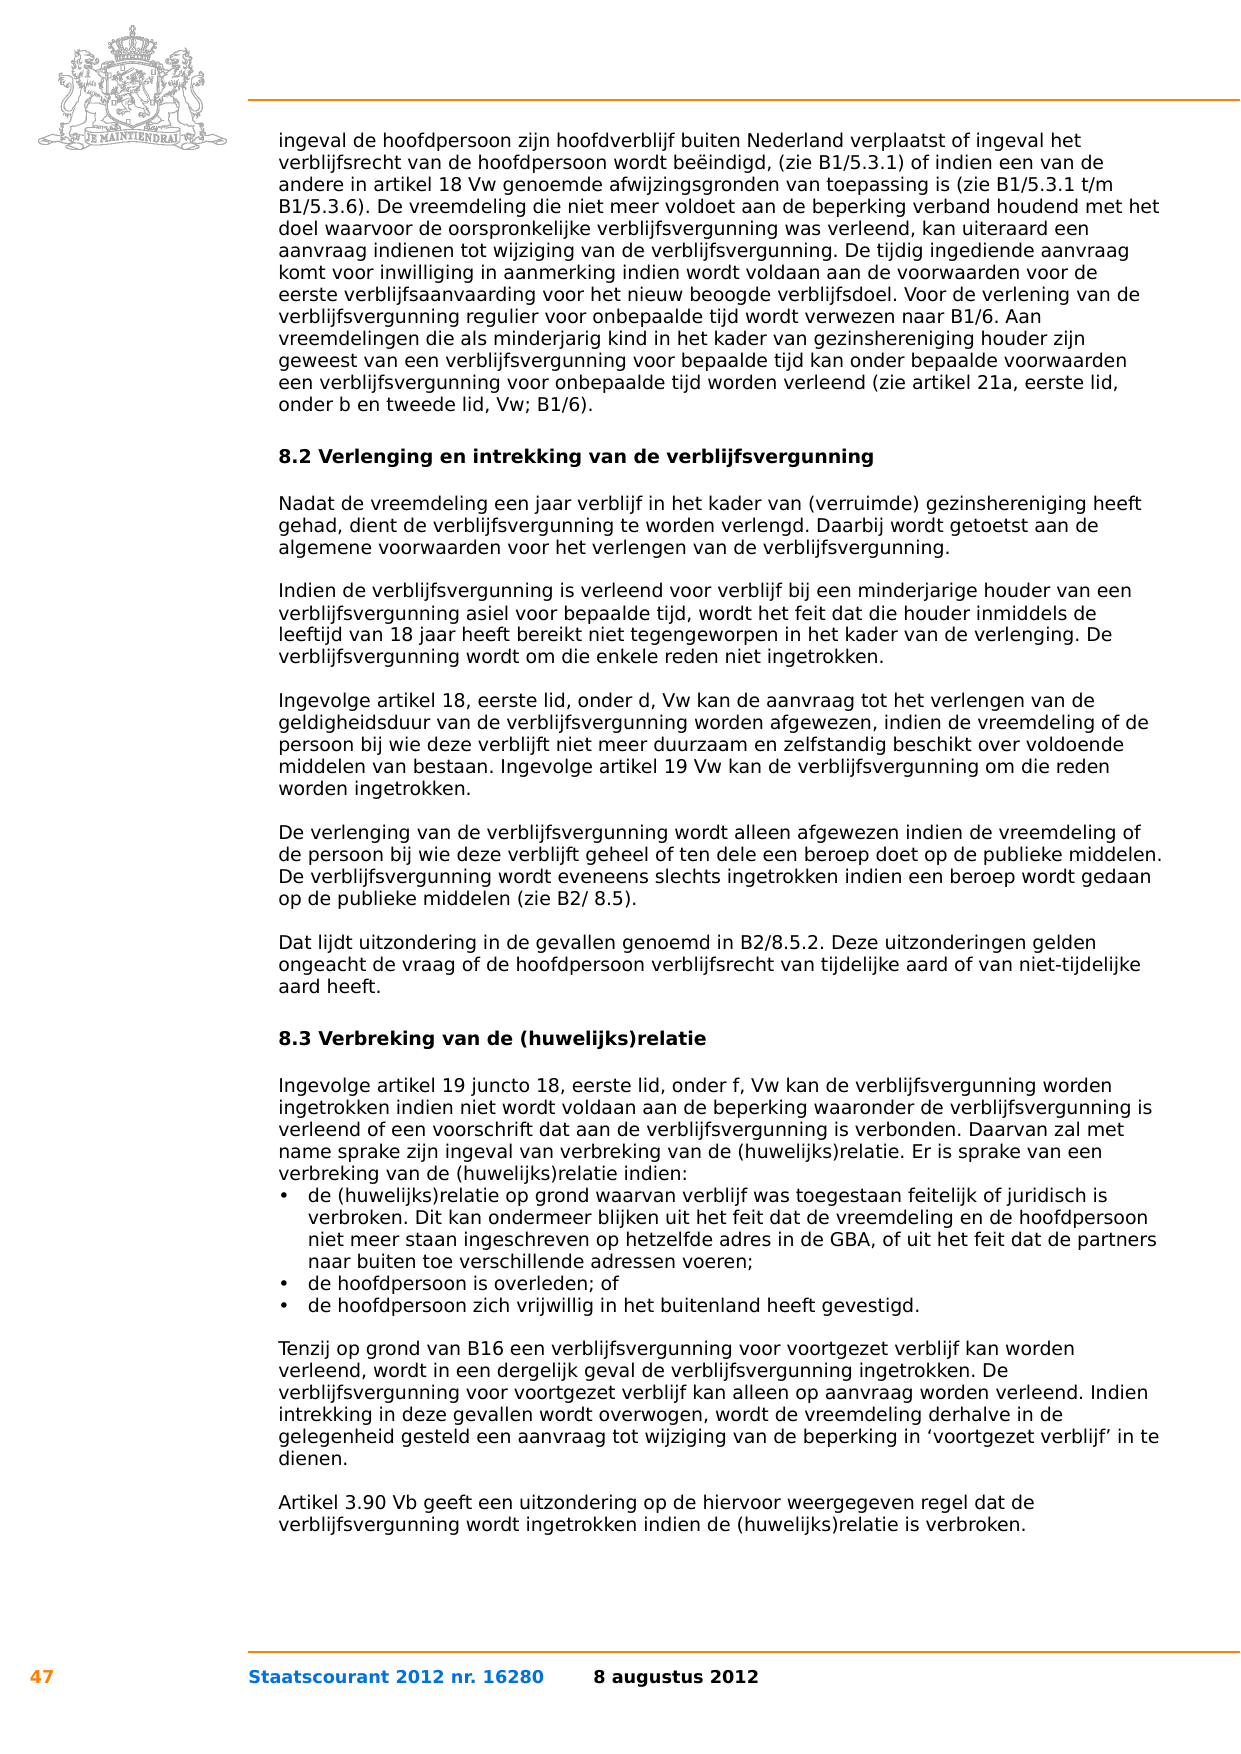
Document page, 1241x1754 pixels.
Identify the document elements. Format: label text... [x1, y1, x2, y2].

text Nadat de vreemdeling een jaar verblijf in het kader van (verruimde) gezinshereniging heeft gehad, dient de verblijfsvergunning te worden verlengd. Daarbij wordt getoetst aan de algemene voorwaarden voor het verlengen van de verblijfsvergunning. [278, 493, 1163, 558]
text Artikel 3.90 Vb geeft een uitzondering op de hiervoor weergegeven regel dat de verblijfsvergunning wordt ingetrokken indien de (huwelijks)relatie is verbroken. [278, 1492, 1163, 1536]
text Indien de verblijfsvergunning is verleend voor verblijf bij een minderjarige houder van een verblijfsvergunning asiel voor bepaalde tijd, wordt het feit dat die houder inmiddels de leeftijd van 18 jaar heeft bereikt niet tegengeworpen in het kader van de verlenging. De verblijfsvergunning wordt om die enkele reden niet ingetrokken. [278, 580, 1163, 668]
text • de hoofdpersoon is overleden; of [278, 1272, 1163, 1294]
text Ingevolge artikel 19 juncto 18, eerste lid, onder f, Vw kan de verblijfsvergunning worden ingetrokken indien niet wordt voldaan aan de beperking waaronder de verblijfsvergunning is verleend of een voorschrift dat aan de verblijfsvergunning is verbonden. Daarvan zal met name sprake zijn ingeval van verbreking van de (huwelijks)relatie. Er is sprake van een verbreking van de (huwelijks)relatie indien: [278, 1075, 1163, 1184]
text ingeval de hoofdpersoon zijn hoofdverblijf buiten Nederland verplaatst of ingeval het verblijfsrecht van de hoofdpersoon wordt beëindigd, (zie B1/5.3.1) of indien een van de andere in artikel 18 Vw genoemde afwijzingsgronden van toepassing is (zie B1/5.3.1 t/m B1/5.3.6). De vreemdeling die niet meer voldoet aan de beperking verband houdend met het doel waarvoor de oorspronkelijke verblijfsvergunning was verleend, kan uiteraard een aanvraag indienen tot wijziging van de verblijfsvergunning. De tijdig ingediende aanvraag komt voor inwilliging in aanmerking indien wordt voldaan aan de voorwaarden voor de eerste verblijfsaanvaarding voor het nieuw beoogde verblijfsdoel. Voor de verlening van de verblijfsvergunning regulier voor onbepaalde tijd wordt verwezen naar B1/6. Aan vreemdelingen die als minderjarig kind in het kader van gezinshereniging houder zijn geweest van een verblijfsvergunning voor bepaalde tijd kan onder bepaalde voorwaarden een verblijfsvergunning voor onbepaalde tijd worden verleend (zie artikel 21a, eerste lid, onder b en tweede lid, Vw; B1/6). [278, 130, 1163, 416]
picture [38, 25, 227, 150]
subtitle 8.3 Verbreking van de (huwelijks)relatie [278, 1028, 1163, 1050]
text • de (huwelijks)relatie op grond waarvan verblijf was toegestaan feitelijk of juridisch is verbroken. Dit kan ondermeer blijken uit het feit dat de vreemdeling en de hoofdpersoon niet meer staan ingeschreven op hetzelfde adres in de GBA, of uit het feit dat de partners naar buiten toe verschillende adressen voeren; [278, 1184, 1163, 1272]
text Tenzij op grond van B16 een verblijfsvergunning voor voortgezet verblijf kan worden verleend, wordt in een dergelijk geval de verblijfsvergunning ingetrokken. De verblijfsvergunning voor voortgezet verblijf kan alleen op aanvraag worden verleend. Indien intrekking in deze gevallen wordt overwogen, wordt de vreemdeling derhalve in de gelegenheid gesteld een aanvraag tot wijziging van de beperking in ‘voortgezet verblijf’ in te dienen. [278, 1338, 1163, 1470]
text De verlenging van de verblijfsvergunning wordt alleen afgewezen indien de vreemdeling of de persoon bij wie deze verblijft geheel of ten dele een beroep doet op de publieke middelen. De verblijfsvergunning wordt eveneens slechts ingetrokken indien een beroep wordt gedaan op de publieke middelen (zie B2/ 8.5). [278, 822, 1163, 910]
subtitle 8.2 Verlenging en intrekking van de verblijfsvergunning [278, 446, 1163, 468]
text Dat lijdt uitzondering in de gevallen genoemd in B2/8.5.2. Deze uitzonderingen gelden ongeacht de vraag of de hoofdpersoon verblijfsrecht van tijdelijke aard of van niet-tijdelijke aard heeft. [278, 932, 1163, 998]
text Ingevolge artikel 18, eerste lid, onder d, Vw kan de aanvraag tot het verlengen van de geldigheidsduur van de verblijfsvergunning worden afgewezen, indien de vreemdeling of de persoon bij wie deze verblijft niet meer duurzaam en zelfstandig beschikt over voldoende middelen van bestaan. Ingevolge artikel 19 Vw kan de verblijfsvergunning om die reden worden ingetrokken. [278, 690, 1163, 800]
text • de hoofdpersoon zich vrijwillig in het buitenland heeft gevestigd. [278, 1294, 1163, 1316]
